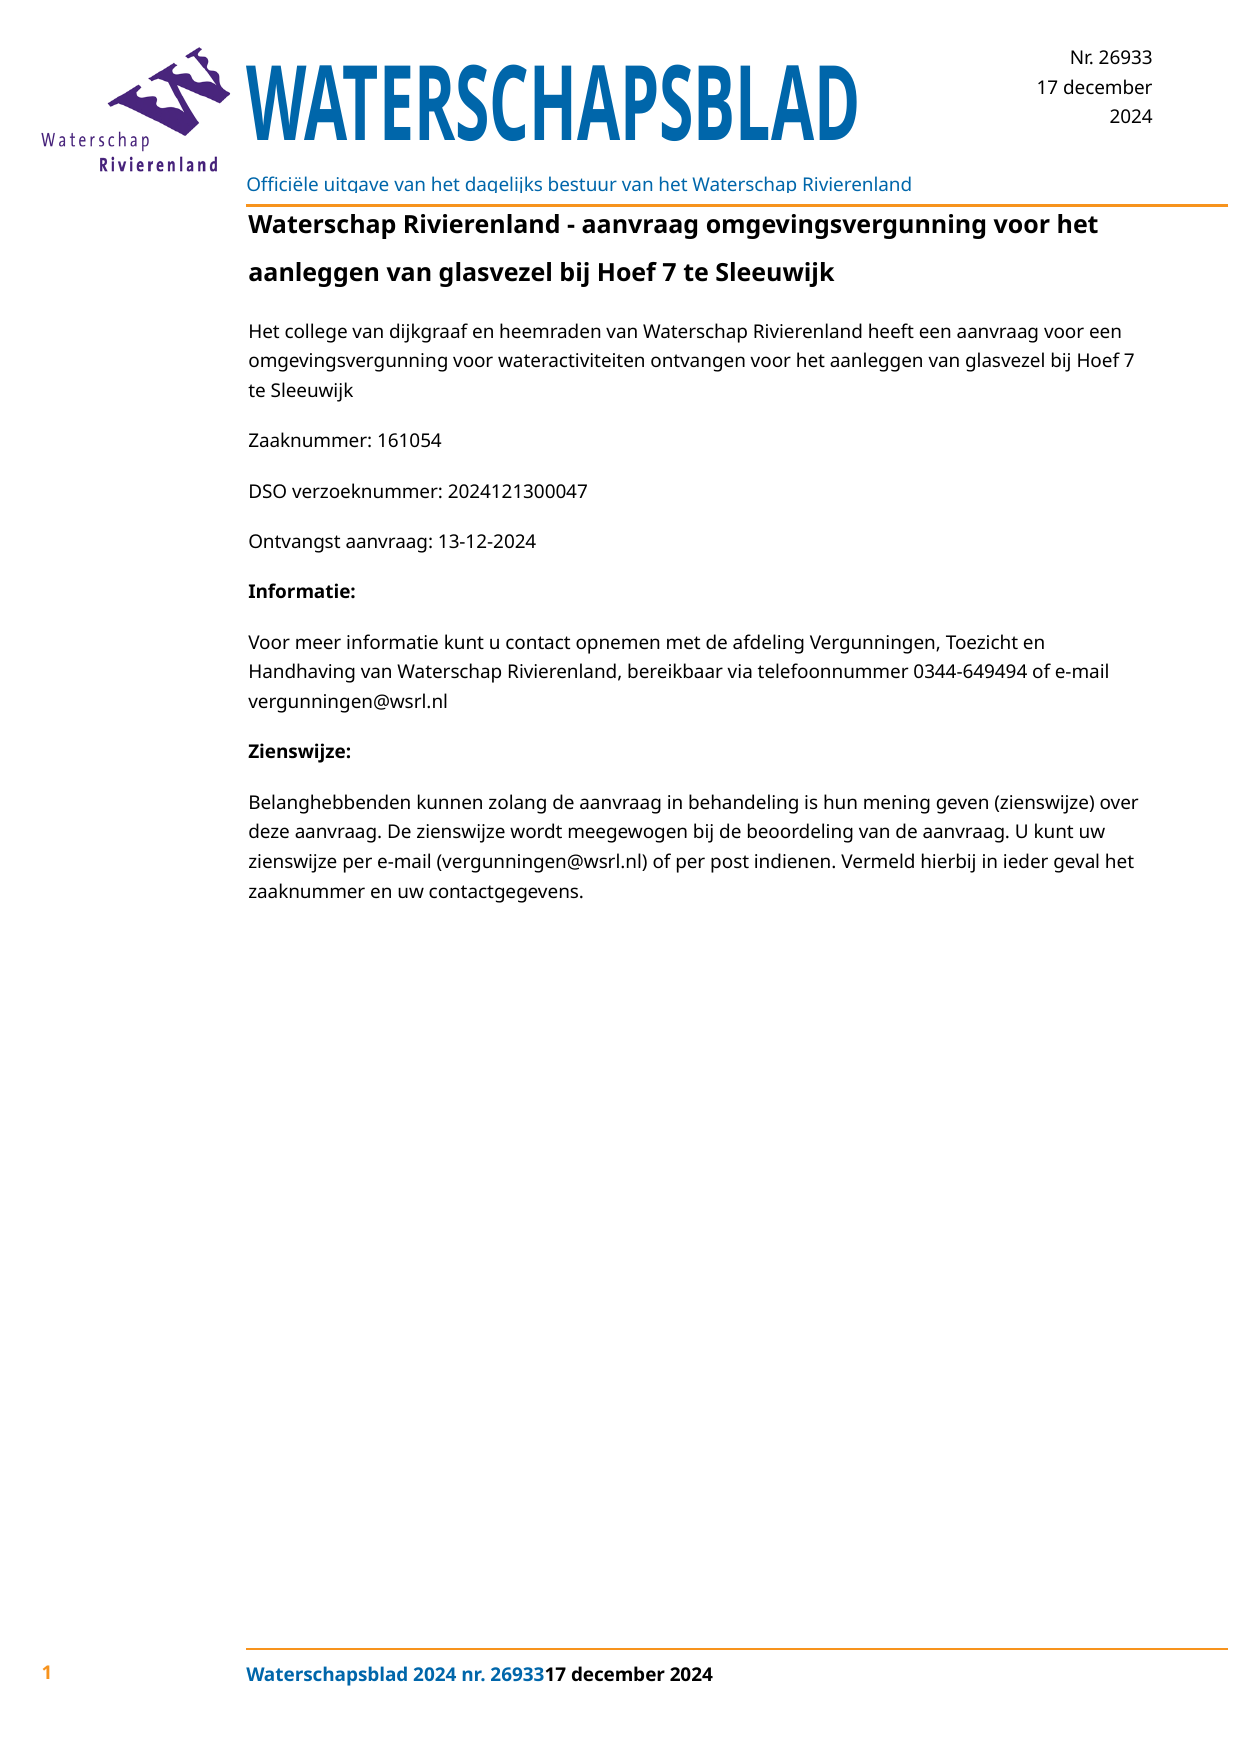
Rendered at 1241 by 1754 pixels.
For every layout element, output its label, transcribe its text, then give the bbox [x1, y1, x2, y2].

text Zaaknummer: 161054 [248, 427, 1152, 453]
text Informatie: [248, 579, 1152, 604]
text Belanghebbenden kunnen zolang de aanvraag in behandeling is hun mening geven (zienswijze) over deze aanvraag. De zienswijze wordt meegewogen bij de beoordeling van de aanvraag. U kunt uw zienswijze per e-mail (vergunningen@wsrl.nl) of per post indienen. Vermeld hierbij in ieder geval het zaaknummer en uw contactgegevens. [248, 789, 1152, 904]
picture [41, 47, 231, 172]
text DSO verzoeknummer: 2024121300047 [248, 478, 1152, 504]
text Zienswijze: [248, 739, 1152, 764]
text Waterschap Rivierenland - aanvraag omgevingsvergunning voor het aanleggen van glasvezel bij Hoef 7 te Sleeuwijk [248, 207, 1152, 288]
text Ontvangst aanvraag: 13-12-2024 [248, 528, 1152, 554]
text Voor meer informatie kunt u contact opnemen met de afdeling Vergunningen, Toezicht en Handhaving van Waterschap Rivierenland, bereikbaar via telefoonnummer 0344-649494 of e-mail vergunningen@wsrl.nl [248, 629, 1152, 714]
text Het college van dijkgraaf en heemraden van Waterschap Rivierenland heeft een aanvraag voor een omgevingsvergunning voor wateractiviteiten ontvangen voor het aanleggen van glasvezel bij Hoef 7 te Sleeuwijk [248, 318, 1152, 403]
